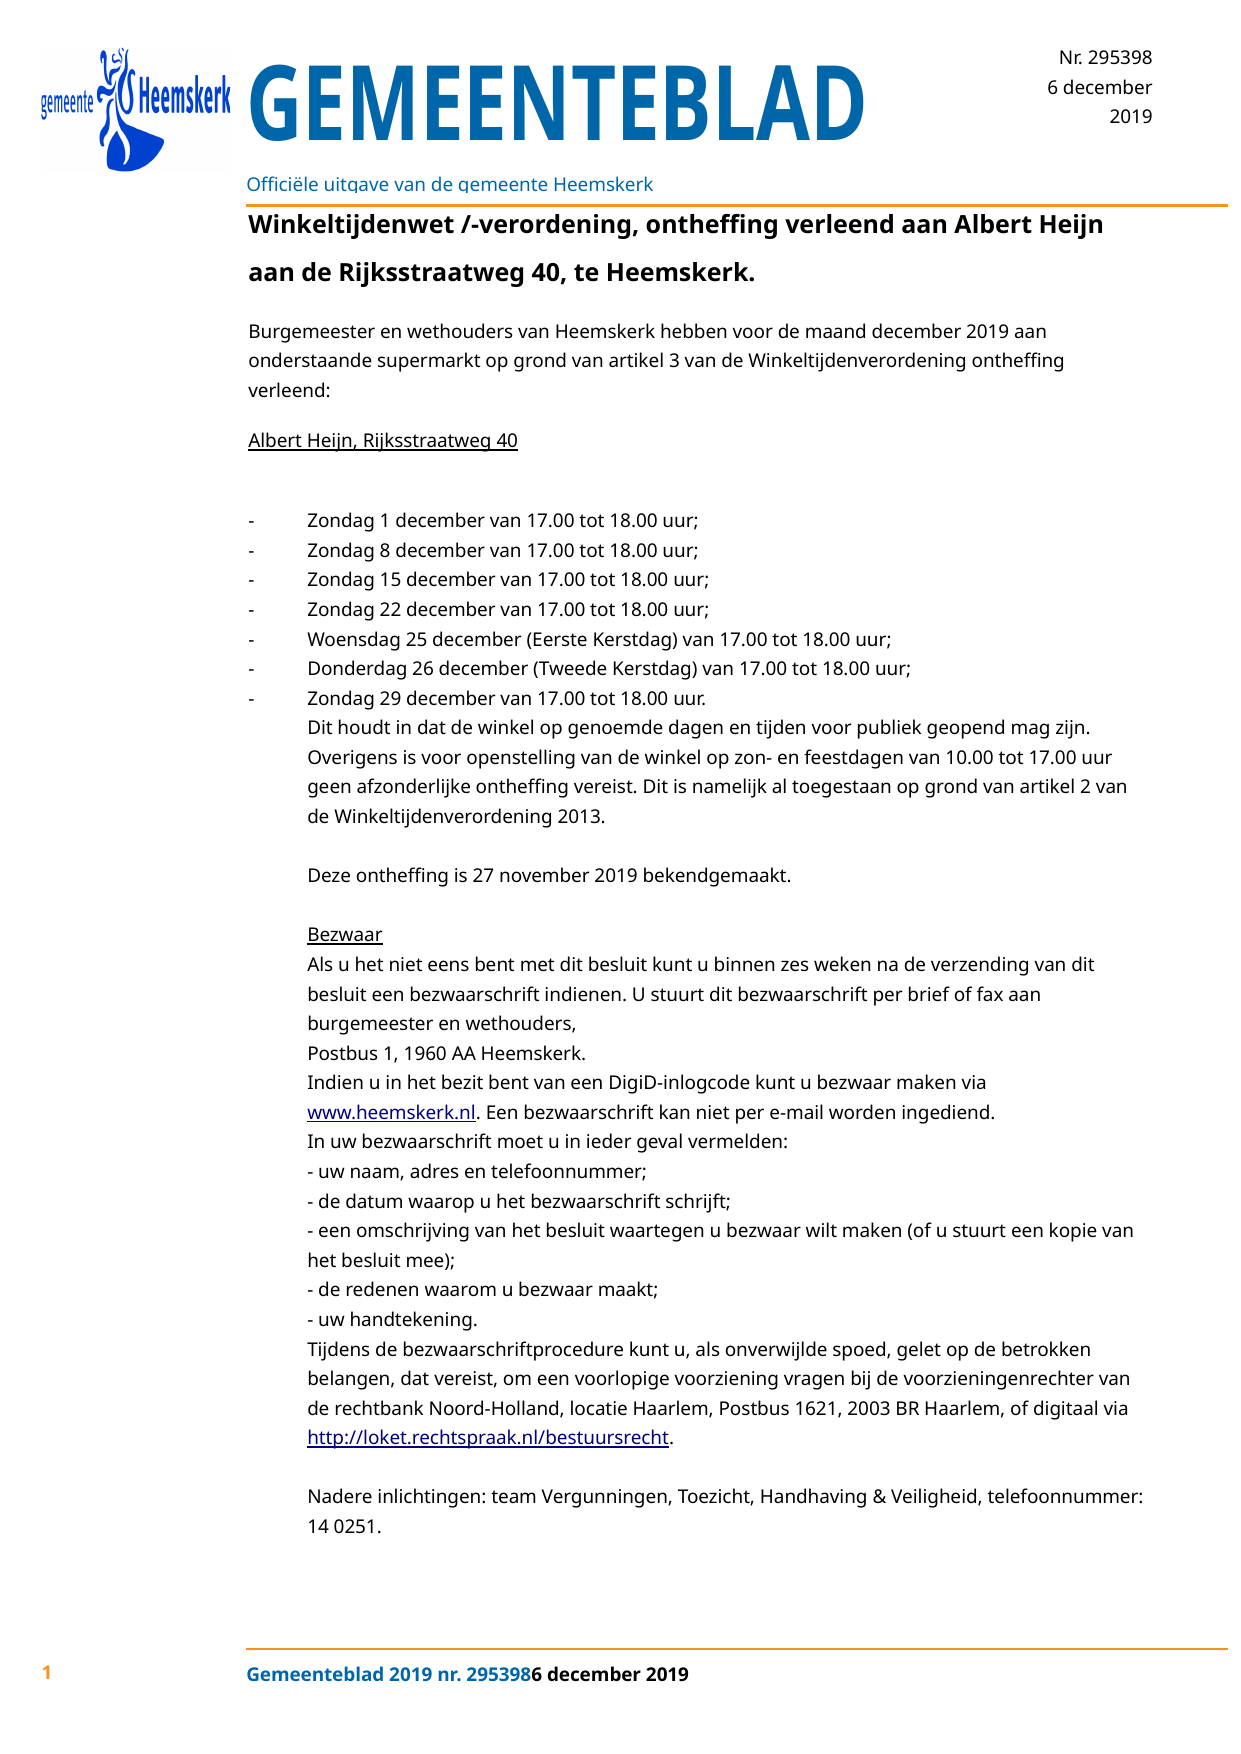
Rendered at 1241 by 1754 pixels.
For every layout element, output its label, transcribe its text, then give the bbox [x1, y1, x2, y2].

list - uw naam, adres en telefoonnummer; [248, 1158, 1152, 1184]
list Indien u in het bezit bent van een DigiD-inlogcode kunt u bezwaar maken via www.heemskerk.nl. Een bezwaarschrift kan niet per e-mail worden ingediend. [248, 1069, 1152, 1125]
text Burgemeester en wethouders van Heemskerk hebben voor de maand december 2019 aan onderstaande supermarkt op grond van artikel 3 van de Winkeltijdenverordening ontheffing verleend: [248, 318, 1152, 403]
list Dit houdt in dat de winkel op genoemde dagen en tijden voor publiek geopend mag zijn. [248, 714, 1152, 740]
list Zondag 1 december van 17.00 tot 18.00 uur; [248, 507, 1152, 533]
list Zondag 15 december van 17.00 tot 18.00 uur; [248, 567, 1152, 592]
list Donderdag 26 december (Tweede Kerstdag) van 17.00 tot 18.00 uur; [248, 655, 1152, 681]
text Winkeltijdenwet /-verordening, ontheffing verleend aan Albert Heijn aan de Rijksstraatweg 40, te Heemskerk. [248, 207, 1152, 288]
list 14 0251. [248, 1513, 1152, 1539]
list - de redenen waarom u bezwaar maakt; [248, 1277, 1152, 1302]
list - uw handtekening. [248, 1306, 1152, 1332]
list Postbus 1, 1960 AA Heemskerk. [248, 1040, 1152, 1066]
list Zondag 29 december van 17.00 tot 18.00 uur. [248, 685, 1152, 711]
list - een omschrijving van het besluit waartegen u bezwaar wilt maken (of u stuurt een kopie van het besluit mee); [248, 1217, 1152, 1273]
list Zondag 8 december van 17.00 tot 18.00 uur; [248, 537, 1152, 563]
list Nadere inlichtingen: team Vergunningen, Toezicht, Handhaving & Veiligheid, telefoonnummer: [248, 1484, 1152, 1509]
list Zondag 22 december van 17.00 tot 18.00 uur; [248, 596, 1152, 622]
list - de datum waarop u het bezwaarschrift schrijft; [248, 1188, 1152, 1214]
list Tijdens de bezwaarschriftprocedure kunt u, als onverwijlde spoed, gelet op de betrokken belangen, dat vereist, om een voorlopige voorziening vragen bij de voorzieningenrechter van de rechtbank Noord-Holland, locatie Haarlem, Postbus 1621, 2003 BR Haarlem, of digitaal via http://loket.rechtspraak.nl/bestuursrecht. [248, 1336, 1152, 1450]
list Deze ontheffing is 27 november 2019 bekendgemaakt. [248, 862, 1152, 888]
text Albert Heijn, Rijksstraatweg 40 [248, 427, 1152, 453]
list Overigens is voor openstelling van de winkel op zon- en feestdagen van 10.00 tot 17.00 uur geen afzonderlijke ontheffing vereist. Dit is namelijk al toegestaan op grond van artikel 2 van de Winkeltijdenverordening 2013. [248, 744, 1152, 829]
list Als u het niet eens bent met dit besluit kunt u binnen zes weken na de verzending van dit besluit een bezwaarschrift indienen. U stuurt dit bezwaarschrift per brief of fax aan burgemeester en wethouders, [248, 951, 1152, 1036]
list Bezwaar [248, 922, 1152, 947]
picture [41, 47, 231, 172]
list In uw bezwaarschrift moet u in ieder geval vermelden: [248, 1129, 1152, 1154]
list Woensdag 25 december (Eerste Kerstdag) van 17.00 tot 18.00 uur; [248, 626, 1152, 652]
